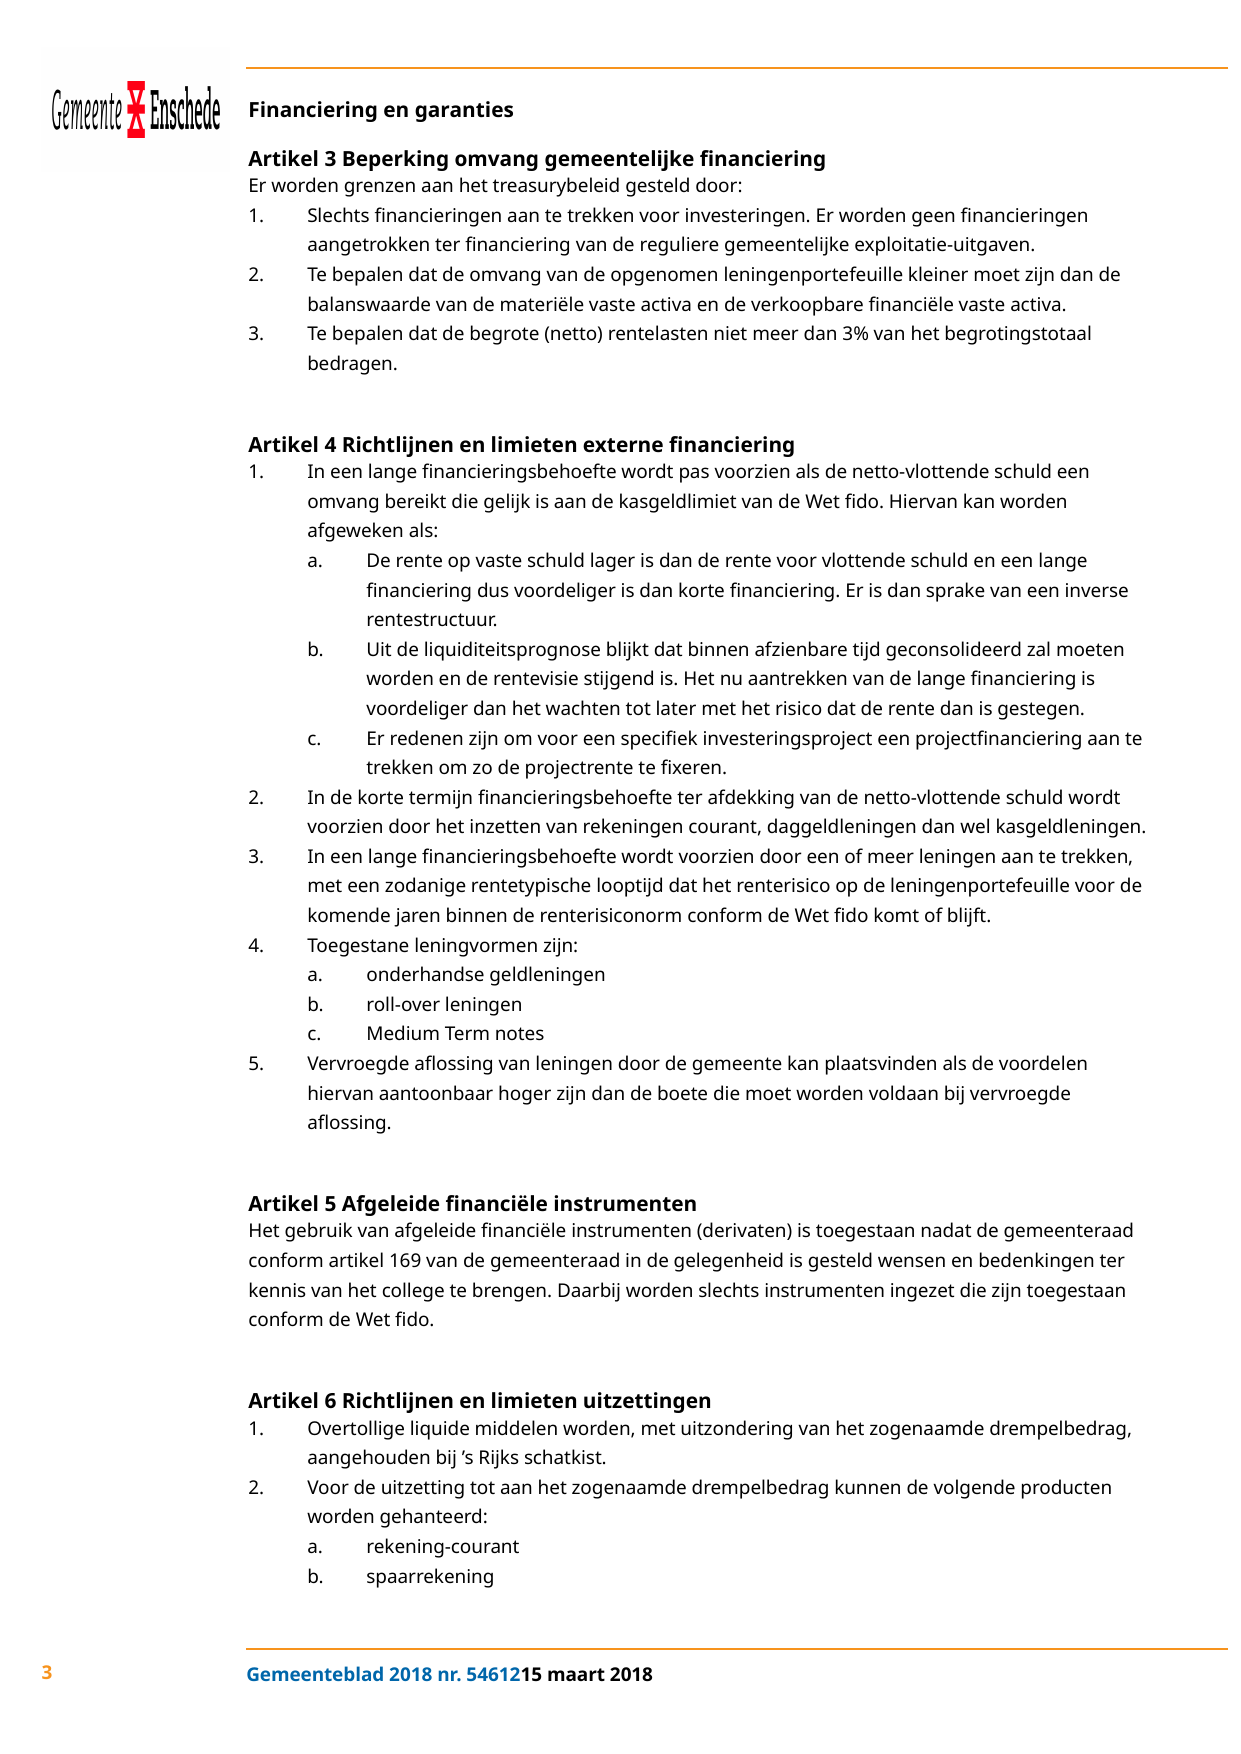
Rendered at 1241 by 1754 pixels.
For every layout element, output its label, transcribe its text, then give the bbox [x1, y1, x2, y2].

list Vervroegde aflossing van leningen door de gemeente kan plaatsvinden als de voordelen hiervan aantoonbaar hoger zijn dan de boete die moet worden voldaan bij vervroegde aflossing. [248, 1050, 1152, 1135]
text Artikel 3 Beperking omvang gemeentelijke financiering [248, 144, 1152, 172]
list Voor de uitzetting tot aan het zogenaamde drempelbedrag kunnen de volgende producten worden gehanteerd: [248, 1474, 1152, 1529]
list Slechts financieringen aan te trekken voor investeringen. Er worden geen financieringen aangetrokken ter financiering van de reguliere gemeentelijke exploitatie-uitgaven. [248, 202, 1152, 257]
list Medium Term notes [307, 1021, 1152, 1046]
text Financiering en garanties [248, 95, 1152, 123]
list roll-over leningen [307, 991, 1152, 1017]
list onderhandse geldleningen [307, 961, 1152, 987]
picture [41, 47, 231, 172]
list De rente op vaste schuld lager is dan de rente voor vlottende schuld en een lange financiering dus voordeliger is dan korte financiering. Er is dan sprake van een inverse rentestructuur. [307, 547, 1152, 632]
list In een lange financieringsbehoefte wordt voorzien door een of meer leningen aan te trekken, met een zodanige rentetypische looptijd dat het renterisico op de leningenportefeuille voor de komende jaren binnen de renterisiconorm conform de Wet fido komt of blijft. [248, 843, 1152, 928]
list rekening-courant [307, 1533, 1152, 1559]
list Uit de liquiditeitsprognose blijkt dat binnen afzienbare tijd geconsolideerd zal moeten worden en de rentevisie stijgend is. Het nu aantrekken van de lange financiering is voordeliger dan het wachten tot later met het risico dat de rente dan is gestegen. [307, 636, 1152, 721]
list Te bepalen dat de begrote (netto) rentelasten niet meer dan 3% van het begrotingstotaal bedragen. [248, 320, 1152, 376]
list Er redenen zijn om voor een specifiek investeringsproject een projectfinanciering aan te trekken om zo de projectrente te fixeren. [307, 725, 1152, 780]
list In een lange financieringsbehoefte wordt pas voorzien als de netto-vlottende schuld een omvang bereikt die gelijk is aan de kasgeldlimiet van de Wet fido. Hiervan kan worden afgeweken als: [248, 458, 1152, 543]
list Overtollige liquide middelen worden, met uitzondering van het zogenaamde drempelbedrag, aangehouden bij ’s Rijks schatkist. [248, 1415, 1152, 1470]
text Er worden grenzen aan het treasurybeleid gesteld door: [248, 172, 1152, 198]
text Het gebruik van afgeleide financiële instrumenten (derivaten) is toegestaan nadat de gemeenteraad conform artikel 169 van de gemeenteraad in de gelegenheid is gesteld wensen en bedenkingen ter kennis van het college te brengen. Daarbij worden slechts instrumenten ingezet die zijn toegestaan conform de Wet fido. [248, 1218, 1152, 1332]
list spaarrekening [307, 1563, 1152, 1588]
list In de korte termijn financieringsbehoefte ter afdekking van de netto-vlottende schuld wordt voorzien door het inzetten van rekeningen courant, daggeldleningen dan wel kasgeldleningen. [248, 784, 1152, 839]
text Artikel 6 Richtlijnen en limieten uitzettingen [248, 1386, 1152, 1415]
text Artikel 4 Richtlijnen en limieten externe financiering [248, 430, 1152, 458]
text Artikel 5 Afgeleide financiële instrumenten [248, 1189, 1152, 1218]
list Toegestane leningvormen zijn: [248, 932, 1152, 957]
list Te bepalen dat de omvang van de opgenomen leningenportefeuille kleiner moet zijn dan de balanswaarde van de materiële vaste activa en de verkoopbare financiële vaste activa. [248, 261, 1152, 317]
